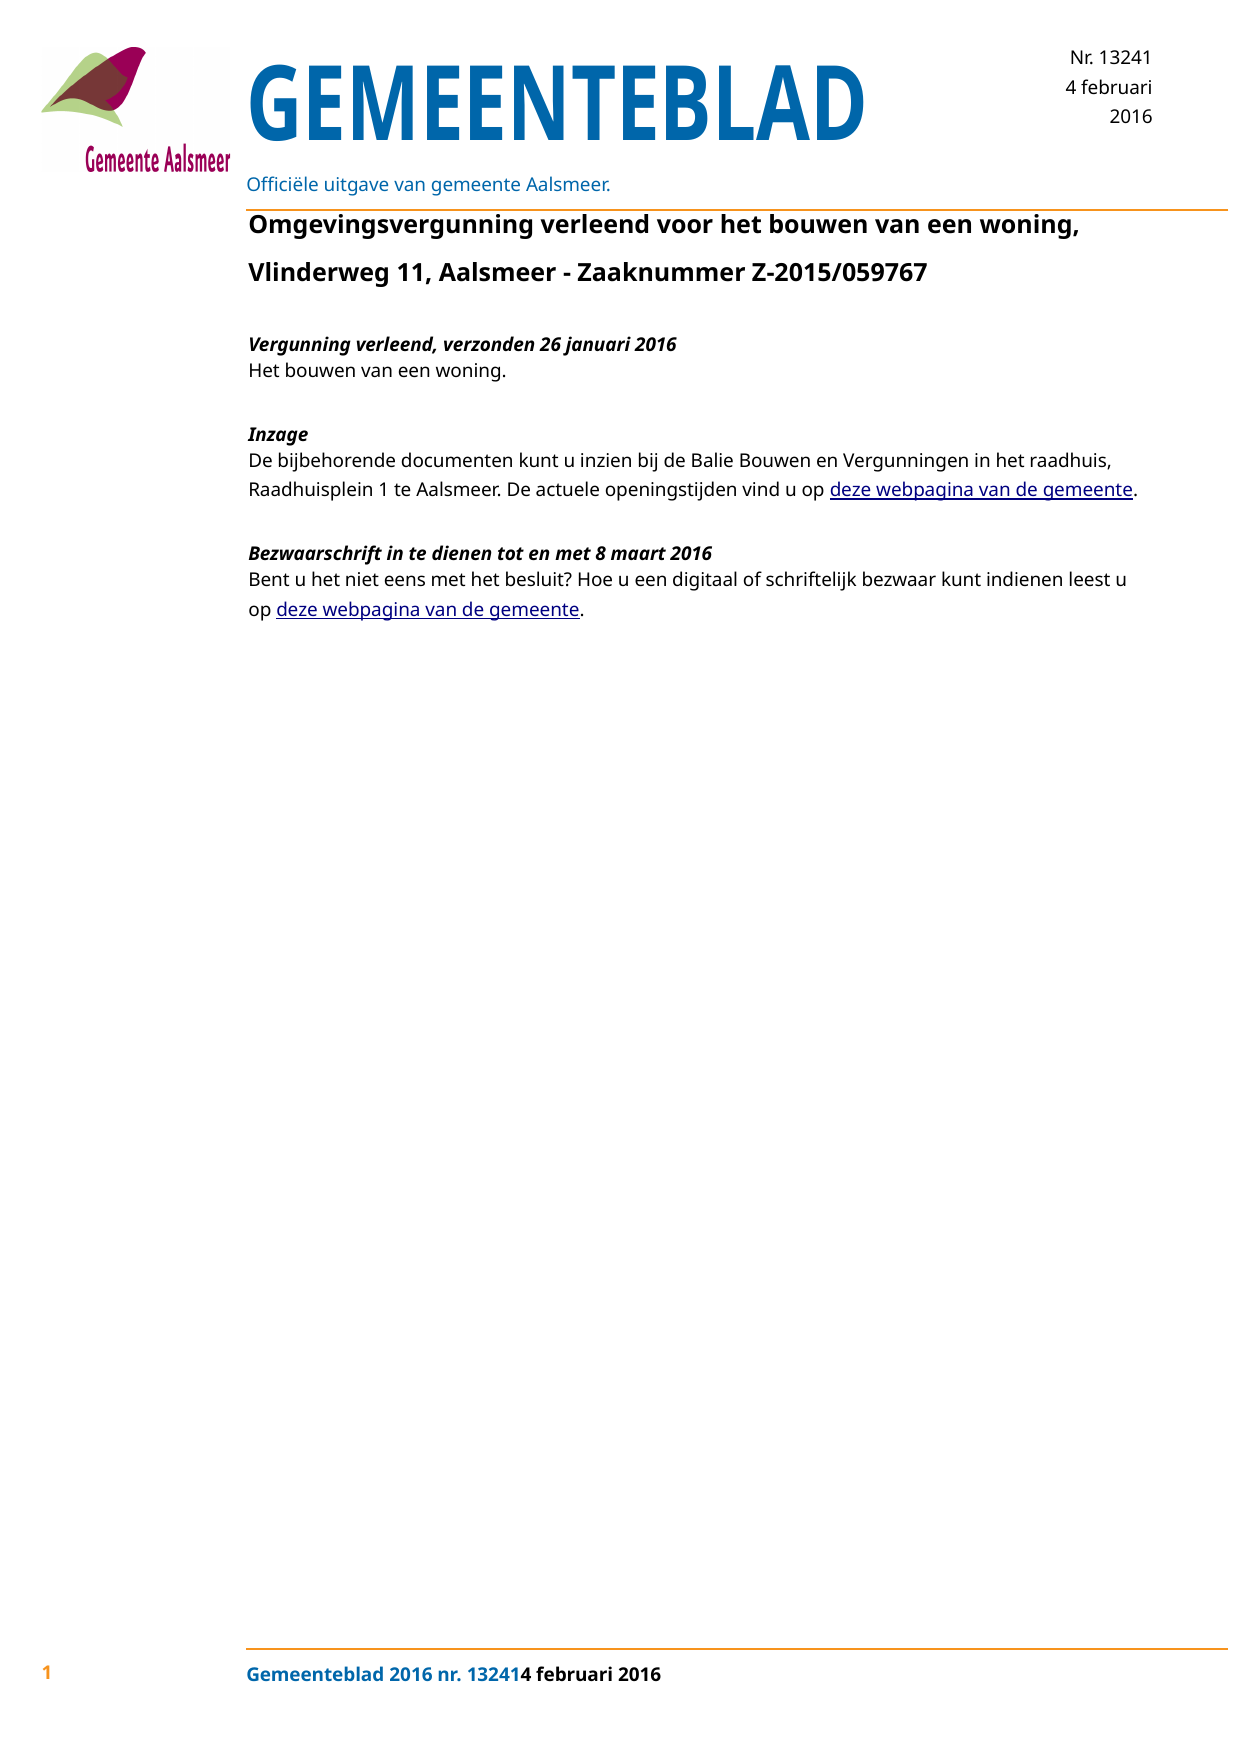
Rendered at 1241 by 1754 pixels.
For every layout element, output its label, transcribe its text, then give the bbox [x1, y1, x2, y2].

text Bezwaarschrift in te dienen tot en met 8 maart 2016 [248, 540, 1152, 566]
text Het bouwen van een woning. [248, 357, 1152, 383]
text Vergunning verleend, verzonden 26 januari 2016 [248, 331, 1152, 357]
text Omgevingsvergunning verleend voor het bouwen van een woning, Vlinderweg 11, Aalsmeer - Zaaknummer Z-2015/059767 [248, 211, 1152, 288]
text De bijbehorende documenten kunt u inzien bij de Balie Bouwen en Vergunningen in het raadhuis, Raadhuisplein 1 te Aalsmeer. De actuele openingstijden vind u op deze webpagina van de gemeente. [248, 447, 1152, 502]
text Bent u het niet eens met het besluit? Hoe u een digitaal of schriftelijk bezwaar kunt indienen leest u op deze webpagina van de gemeente. [248, 566, 1152, 621]
text Inzage [248, 421, 1152, 447]
picture [41, 47, 231, 172]
